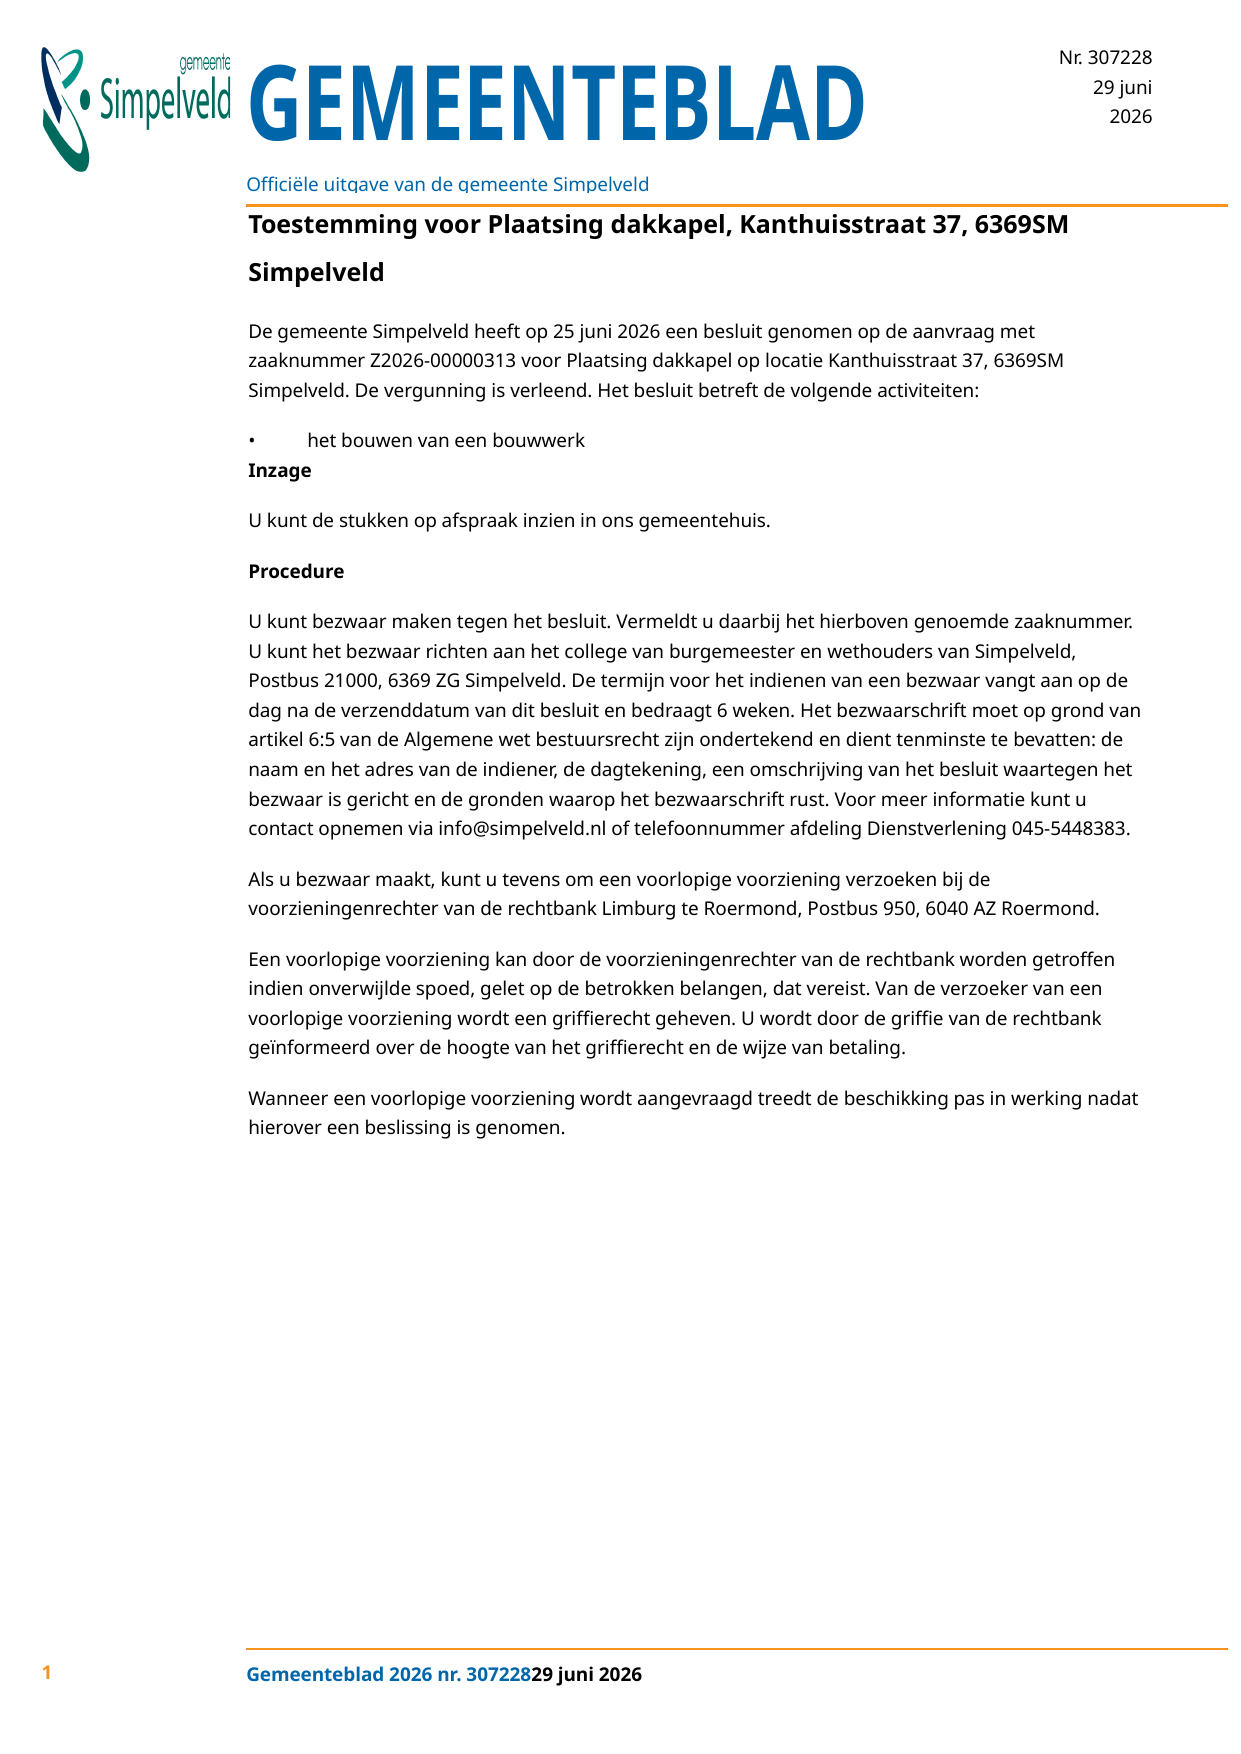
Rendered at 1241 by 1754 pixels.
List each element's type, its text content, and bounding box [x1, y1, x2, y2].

text Een voorlopige voorziening kan door de voorzieningenrechter van de rechtbank worden getroffen indien onverwijlde spoed, gelet op de betrokken belangen, dat vereist. Van de verzoeker van een voorlopige voorziening wordt een griffierecht geheven. U wordt door de griffie van de rechtbank geïnformeerd over de hoogte van het griffierecht en de wijze van betaling. [248, 946, 1152, 1060]
text Wanneer een voorlopige voorziening wordt aangevraagd treedt de beschikking pas in werking nadat hierover een beslissing is genomen. [248, 1085, 1152, 1140]
text U kunt de stukken op afspraak inzien in ons gemeentehuis. [248, 507, 1152, 533]
text De gemeente Simpelveld heeft op 25 juni 2026 een besluit genomen op de aanvraag met zaaknummer Z2026-00000313 voor Plaatsing dakkapel op locatie Kanthuisstraat 37, 6369SM Simpelveld. De vergunning is verleend. Het besluit betreft de volgende activiteiten: [248, 318, 1152, 403]
text U kunt bezwaar maken tegen het besluit. Vermeldt u daarbij het hierboven genoemde zaaknummer. U kunt het bezwaar richten aan het college van burgemeester en wethouders van Simpelveld, Postbus 21000, 6369 ZG Simpelveld. De termijn voor het indienen van een bezwaar vangt aan op de dag na de verzenddatum van dit besluit en bedraagt 6 weken. Het bezwaarschrift moet op grond van artikel 6:5 van de Algemene wet bestuursrecht zijn ondertekend en dient tenminste te bevatten: de naam en het adres van de indiener, de dagtekening, een omschrijving van het besluit waartegen het bezwaar is gericht en de gronden waarop het bezwaarschrift rust. Voor meer informatie kunt u contact opnemen via info@simpelveld.nl of telefoonnummer afdeling Dienstverlening 045-5448383. [248, 608, 1152, 841]
text Toestemming voor Plaatsing dakkapel, Kanthuisstraat 37, 6369SM Simpelveld [248, 207, 1152, 288]
text Als u bezwaar maakt, kunt u tevens om een voorlopige voorziening verzoeken bij de voorzieningenrechter van de rechtbank Limburg te Roermond, Postbus 950, 6040 AZ Roermond. [248, 866, 1152, 921]
text Procedure [248, 558, 1152, 584]
picture [41, 47, 231, 172]
list het bouwen van een bouwwerk [248, 427, 1152, 453]
text Inzage [248, 457, 1152, 483]
